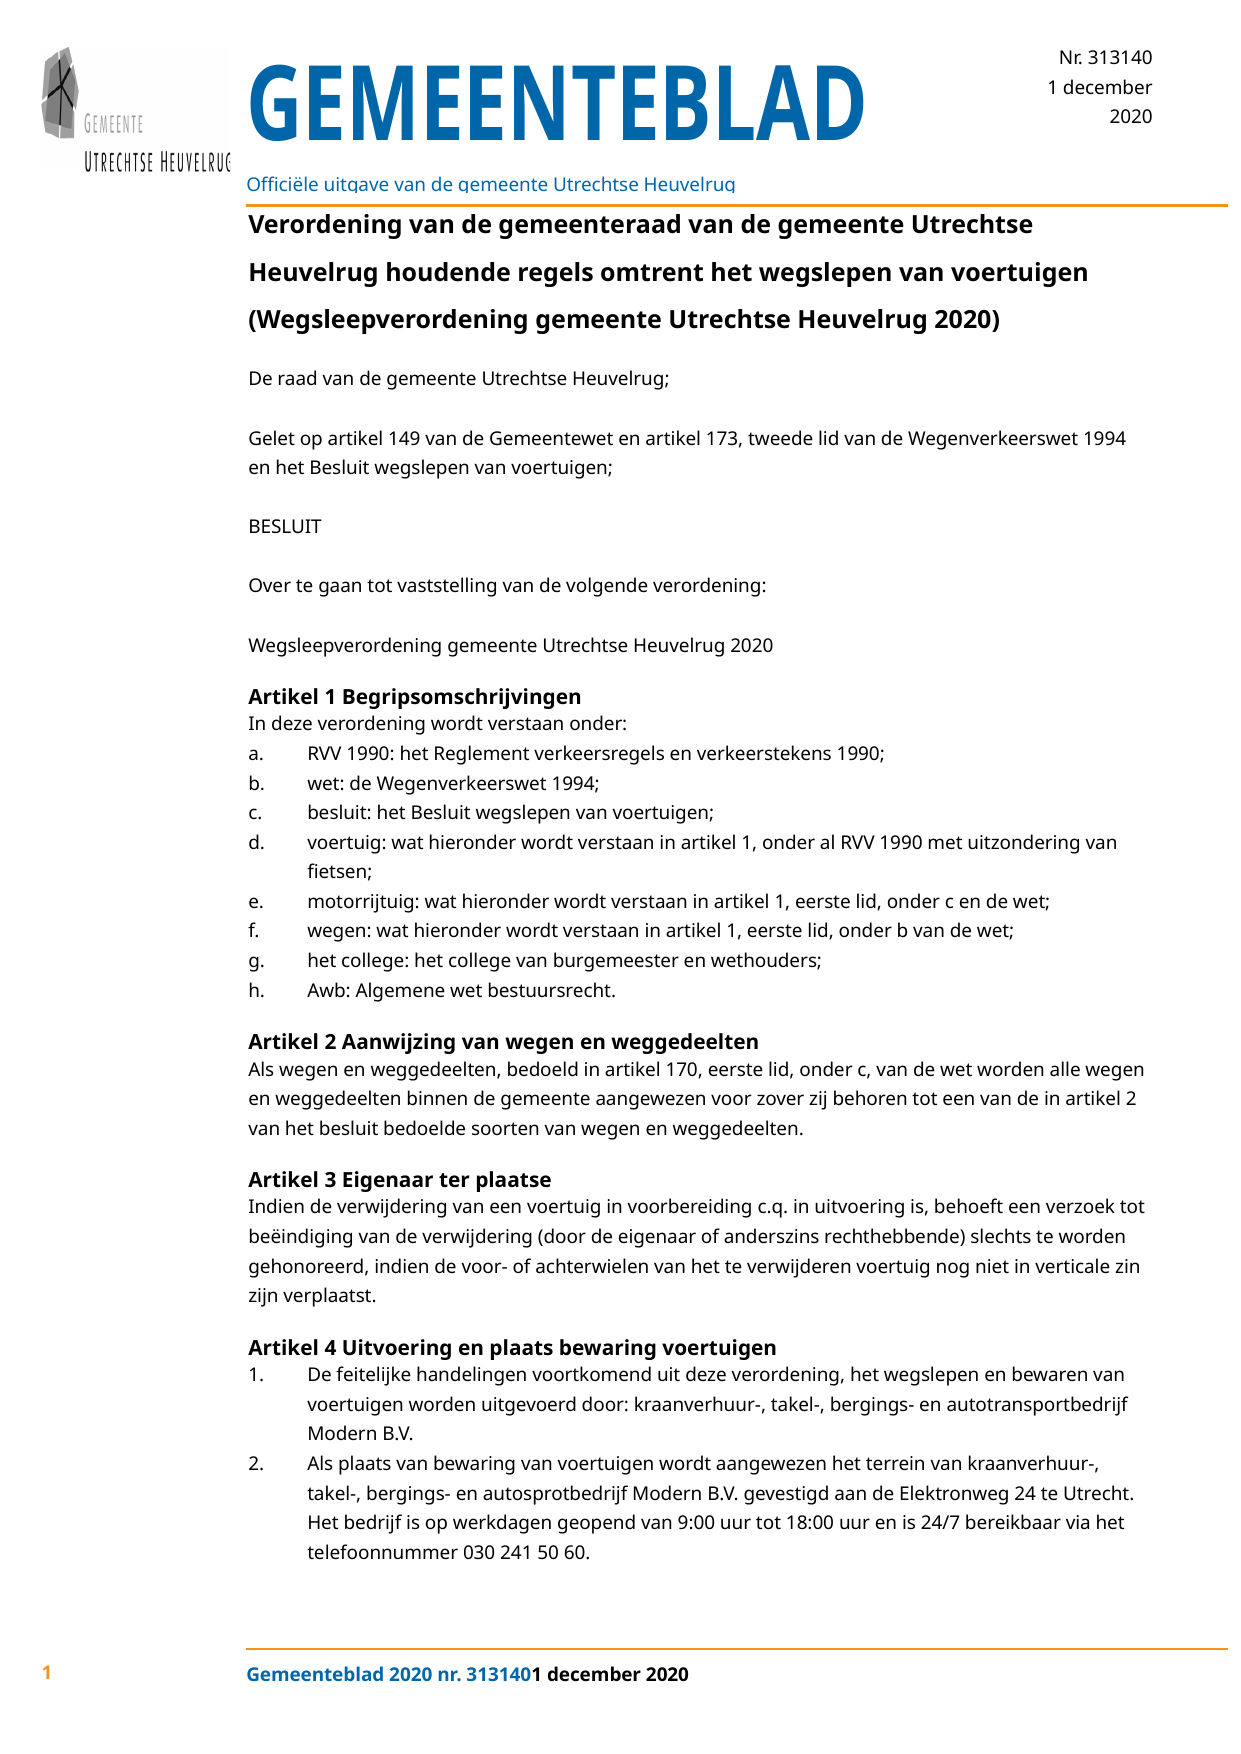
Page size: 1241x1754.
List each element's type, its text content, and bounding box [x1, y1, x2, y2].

list voertuig: wat hieronder wordt verstaan in artikel 1, onder al RVV 1990 met uitzondering van fietsen; [248, 829, 1152, 884]
picture [41, 47, 231, 172]
list wet: de Wegenverkeerswet 1994; [248, 770, 1152, 796]
text Over te gaan tot vaststelling van de volgende verordening: [248, 573, 1152, 598]
text De raad van de gemeente Utrechtse Heuvelrug; [248, 366, 1152, 391]
text Wegsleepverordening gemeente Utrechtse Heuvelrug 2020 [248, 632, 1152, 657]
list Als plaats van bewaring van voertuigen wordt aangewezen het terrein van kraanverhuur-, takel-, bergings- en autosprotbedrijf Modern B.V. gevestigd aan de Elektronweg 24 te Utrecht. [248, 1450, 1152, 1505]
list Het bedrijf is op werkdagen geopend van 9:00 uur tot 18:00 uur en is 24/7 bereikbaar via het telefoonnummer 030 241 50 60. [248, 1509, 1152, 1564]
text Als wegen en weggedeelten, bedoeld in artikel 170, eerste lid, onder c, van de wet worden alle wegen en weggedeelten binnen de gemeente aangewezen voor zover zij behoren tot een van de in artikel 2 van het besluit bedoelde soorten van wegen en weggedeelten. [248, 1056, 1152, 1141]
text Artikel 1 Begripsomschrijvingen [248, 682, 1152, 711]
text Indien de verwijdering van een voertuig in voorbereiding c.q. in uitvoering is, behoeft een verzoek tot beëindiging van de verwijdering (door de eigenaar of anderszins rechthebbende) slechts te worden gehonoreerd, indien de voor- of achterwielen van het te verwijderen voertuig nog niet in verticale zin zijn verplaatst. [248, 1194, 1152, 1308]
list Awb: Algemene wet bestuursrecht. [248, 977, 1152, 1003]
list De feitelijke handelingen voortkomend uit deze verordening, het wegslepen en bewaren van voertuigen worden uitgevoerd door: kraanverhuur-, takel-, bergings- en autotransportbedrijf Modern B.V. [248, 1361, 1152, 1446]
list wegen: wat hieronder wordt verstaan in artikel 1, eerste lid, onder b van de wet; [248, 918, 1152, 943]
text Gelet op artikel 149 van de Gemeentewet en artikel 173, tweede lid van de Wegenverkeerswet 1994 en het Besluit wegslepen van voertuigen; [248, 425, 1152, 480]
list besluit: het Besluit wegslepen van voertuigen; [248, 799, 1152, 825]
text Artikel 3 Eigenaar ter plaatse [248, 1165, 1152, 1194]
list motorrijtuig: wat hieronder wordt verstaan in artikel 1, eerste lid, onder c en de wet; [248, 888, 1152, 914]
text Artikel 4 Uitvoering en plaats bewaring voertuigen [248, 1333, 1152, 1361]
text BESLUIT [248, 513, 1152, 539]
list RVV 1990: het Reglement verkeersregels en verkeerstekens 1990; [248, 740, 1152, 766]
text Artikel 2 Aanwijzing van wegen en weggedeelten [248, 1027, 1152, 1056]
list het college: het college van burgemeester en wethouders; [248, 947, 1152, 973]
text Verordening van de gemeenteraad van de gemeente Utrechtse Heuvelrug houdende regels omtrent het wegslepen van voertuigen (Wegsleepverordening gemeente Utrechtse Heuvelrug 2020) [248, 207, 1152, 336]
text In deze verordening wordt verstaan onder: [248, 711, 1152, 736]
